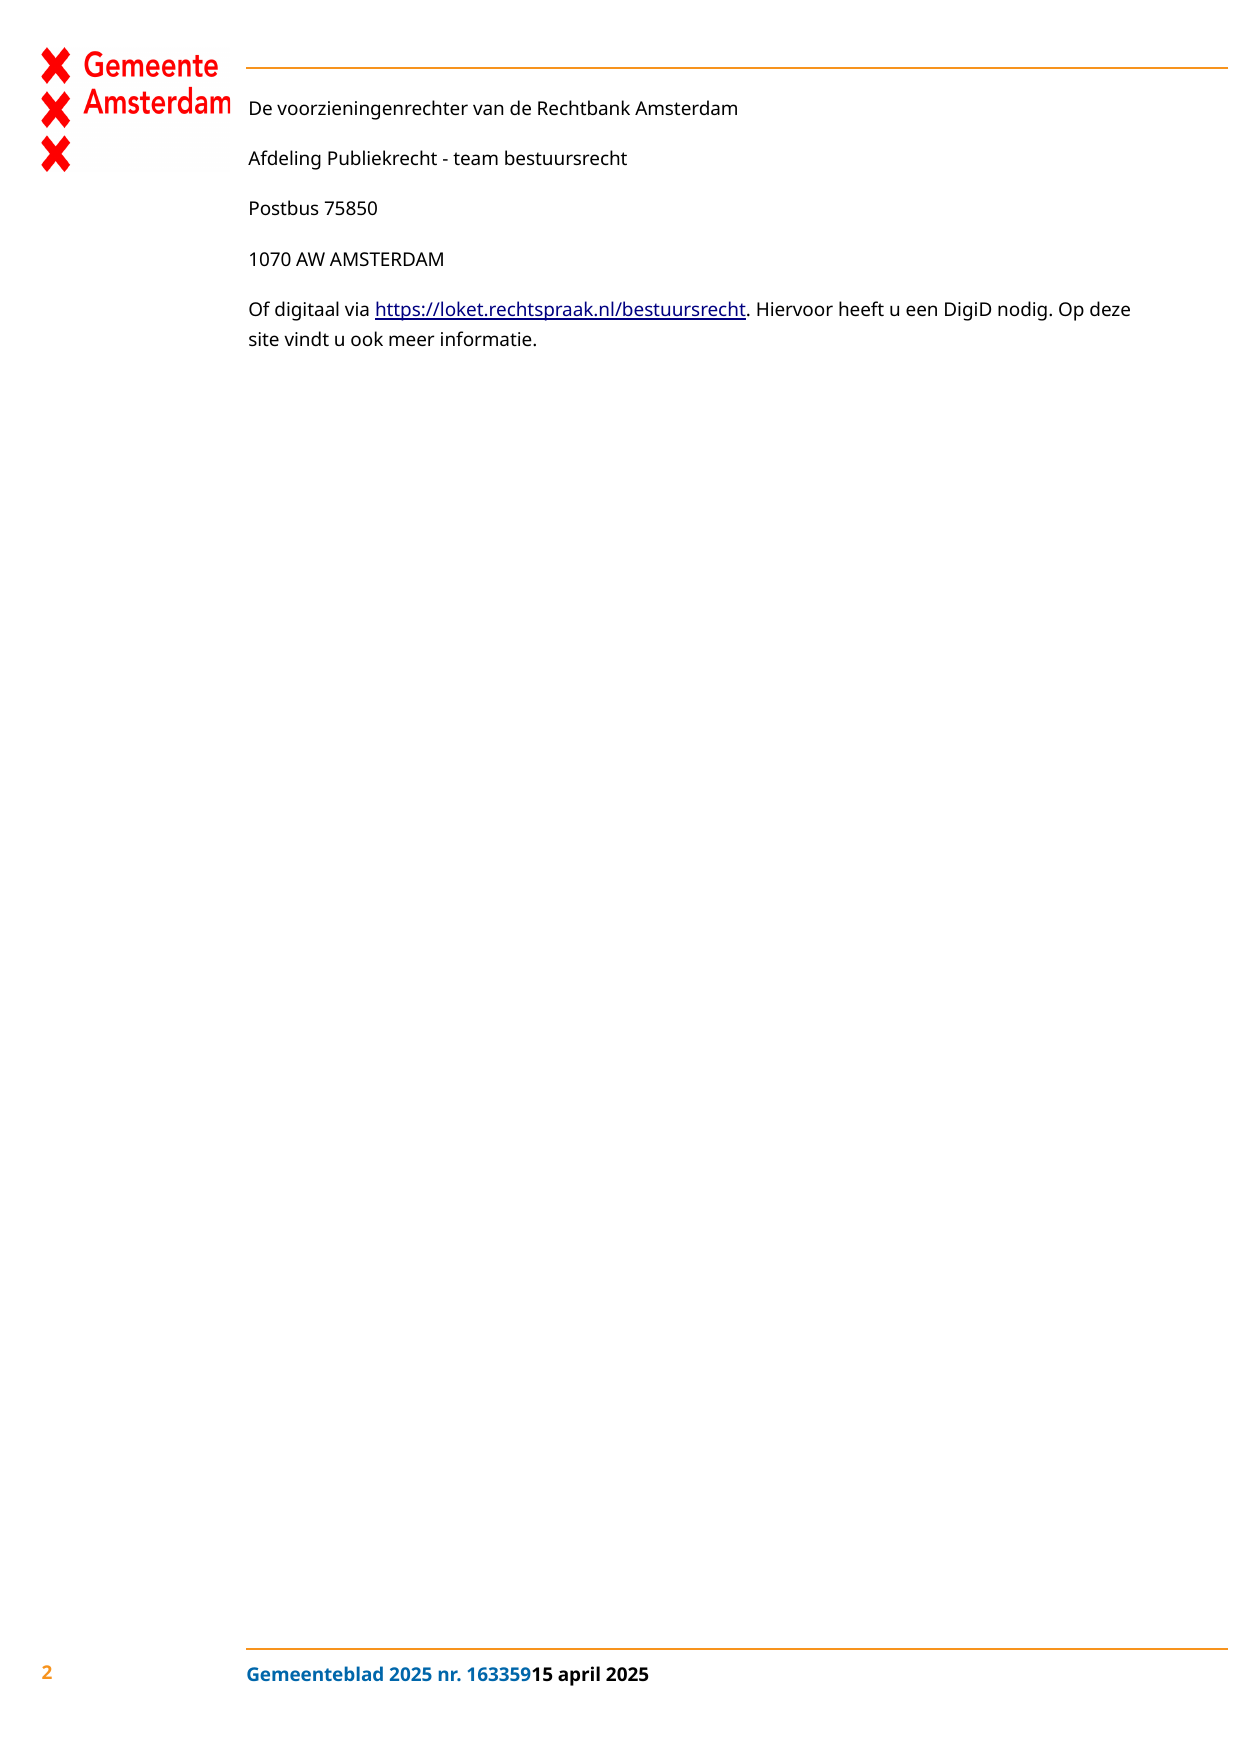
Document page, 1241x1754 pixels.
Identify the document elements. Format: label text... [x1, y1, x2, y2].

text Postbus 75850 [248, 196, 1152, 221]
text De voorzieningenrechter van de Rechtbank Amsterdam [248, 95, 1152, 121]
text Of digitaal via https://loket.rechtspraak.nl/bestuursrecht. Hiervoor heeft u een DigiD nodig. Op deze site vindt u ook meer informatie. [248, 296, 1152, 352]
text Afdeling Publiekrecht - team bestuursrecht [248, 145, 1152, 171]
picture [41, 47, 231, 172]
text 1070 AW AMSTERDAM [248, 246, 1152, 272]
